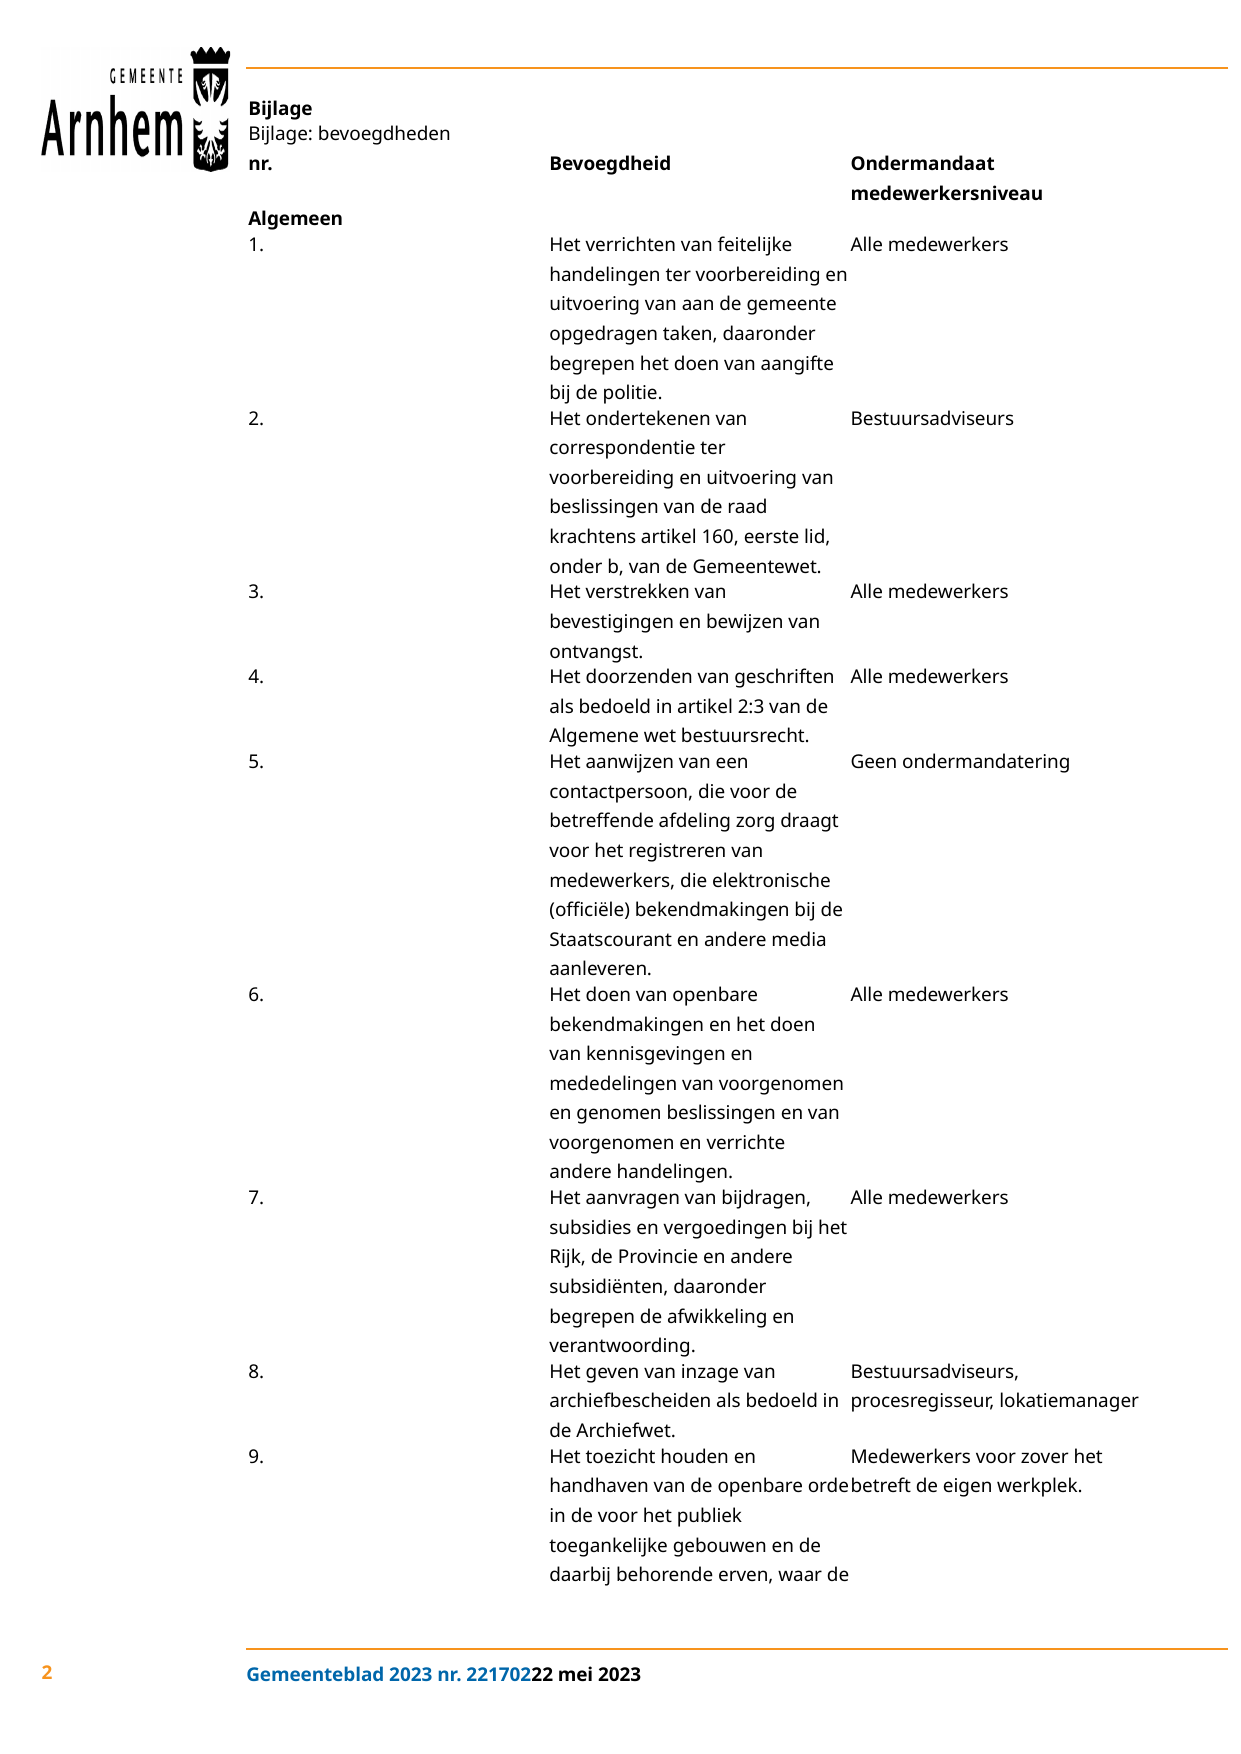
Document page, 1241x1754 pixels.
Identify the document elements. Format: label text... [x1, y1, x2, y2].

table_cell Alle medewerkers [850, 579, 1152, 663]
table_cell Alle medewerkers [850, 664, 1152, 748]
table_cell Het doen van openbare bekendmakingen en het doen van kennisgevingen en mededelingen van voorgenomen en genomen beslissingen en van voorgenomen en verrichte andere handelingen. [549, 981, 850, 1184]
table_cell Het toezicht houden en handhaven van de openbare orde in de voor het publiek toegankelijke gebouwen en de daarbij behorende erven, waar de [549, 1443, 850, 1587]
table_cell [248, 1185, 549, 1358]
table_cell Het verstrekken van bevestigingen en bewijzen van ontvangst. [549, 579, 850, 663]
table_cell [248, 664, 549, 748]
table_cell [248, 749, 549, 981]
table_header Ondermandaat medewerkersniveau [850, 150, 1152, 206]
picture [41, 47, 231, 172]
table_cell [248, 1358, 549, 1443]
table_cell [248, 981, 549, 1184]
table_cell Bestuursadviseurs, procesregisseur, lokatiemanager [850, 1358, 1152, 1443]
text Bijlage [248, 95, 1152, 121]
table_cell Alle medewerkers [850, 1185, 1152, 1358]
table_cell Het verrichten van feitelijke handelingen ter voorbereiding en uitvoering van aan de gemeente opgedragen taken, daaronder begrepen het doen van aangifte bij de politie. [549, 231, 850, 405]
table_cell Het doorzenden van geschriften als bedoeld in artikel 2:3 van de Algemene wet bestuursrecht. [549, 664, 850, 748]
table_cell Het geven van inzage van archiefbescheiden als bedoeld in de Archiefwet. [549, 1358, 850, 1443]
table_cell Bestuursadviseurs [850, 405, 1152, 579]
table_cell Medewerkers voor zover het betreft de eigen werkplek. [850, 1443, 1152, 1587]
table_cell [248, 579, 549, 663]
table_cell [248, 231, 549, 405]
table_cell [248, 405, 549, 579]
table_header Bevoegdheid [549, 150, 850, 206]
table_cell Het aanwijzen van een contactpersoon, die voor de betreffende afdeling zorg draagt voor het registreren van medewerkers, die elektronische (officiële) bekendmakingen bij de Staatscourant en andere media aanleveren. [549, 749, 850, 981]
table_cell Alle medewerkers [850, 231, 1152, 405]
text Bijlage: bevoegdheden [248, 121, 1152, 146]
table_cell Geen ondermandatering [850, 749, 1152, 981]
table_cell Algemeen [248, 206, 1152, 231]
table_header nr. [248, 150, 549, 206]
table_cell [248, 1443, 549, 1587]
table_cell Het ondertekenen van correspondentie ter voorbereiding en uitvoering van beslissingen van de raad krachtens artikel 160, eerste lid, onder b, van de Gemeentewet. [549, 405, 850, 579]
table_cell Alle medewerkers [850, 981, 1152, 1184]
table_cell Het aanvragen van bijdragen, subsidies en vergoedingen bij het Rijk, de Provincie en andere subsidiënten, daaronder begrepen de afwikkeling en verantwoording. [549, 1185, 850, 1358]
